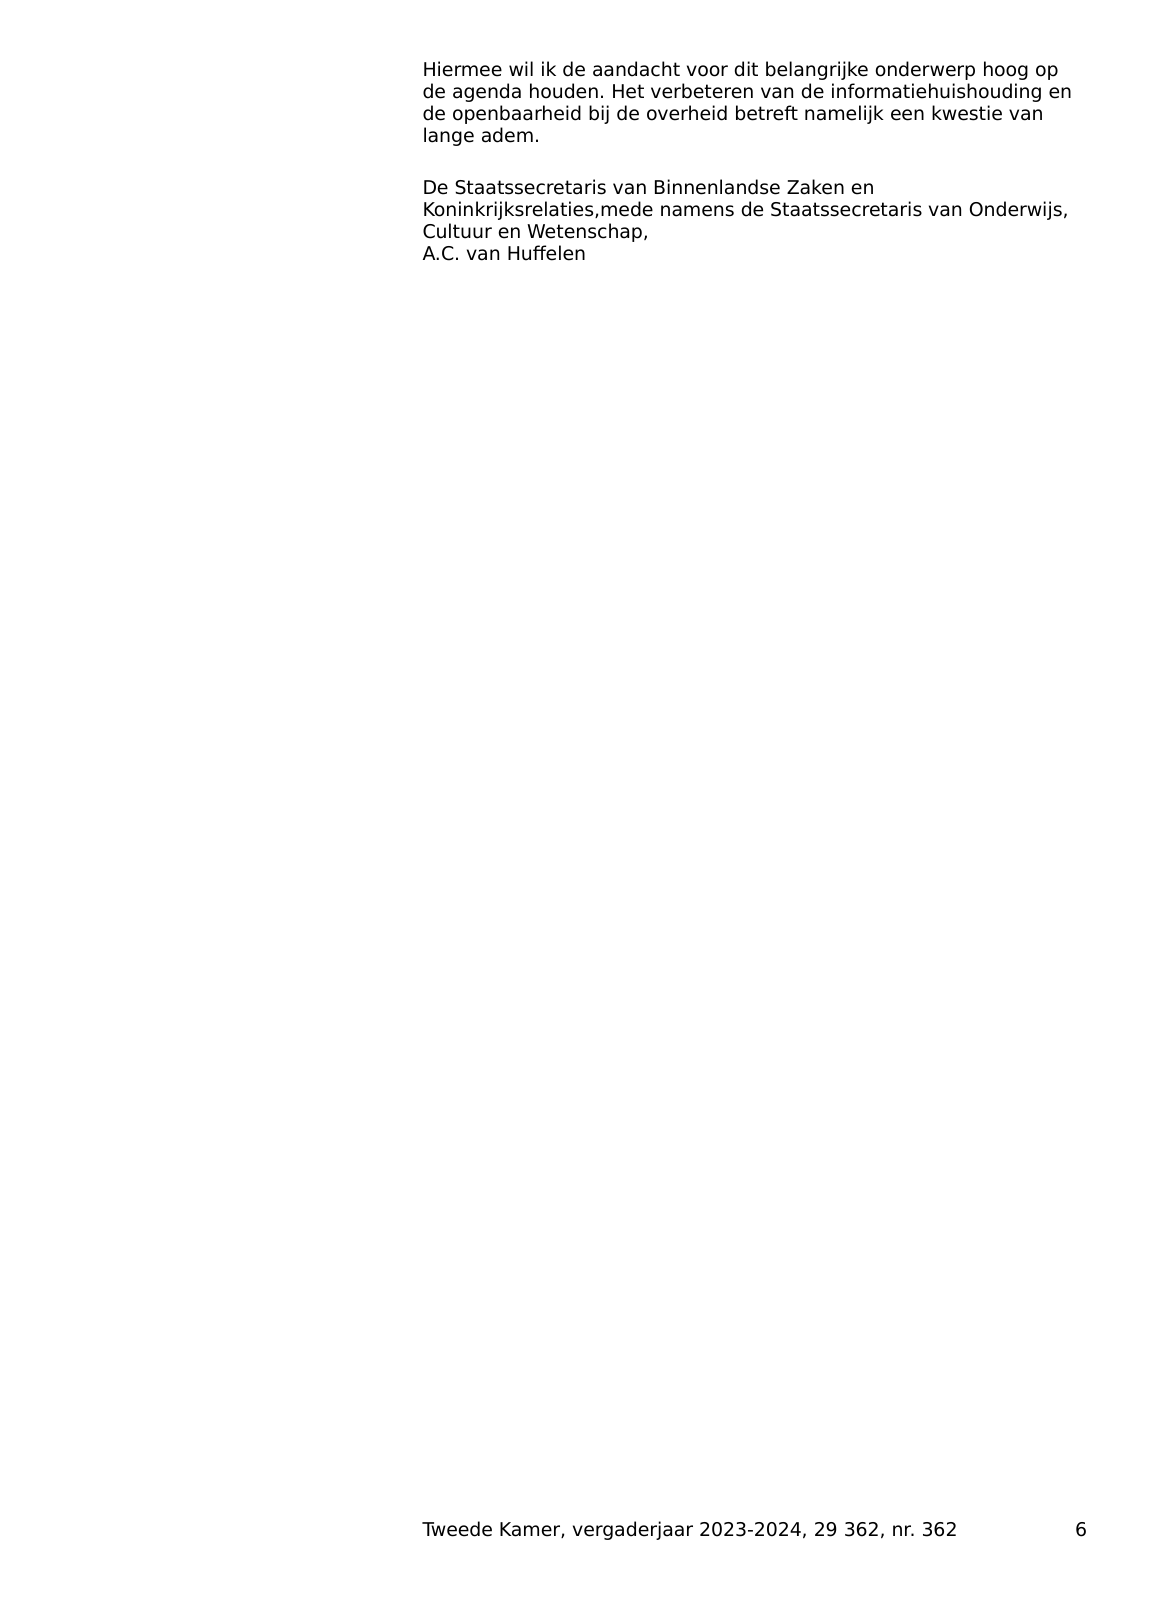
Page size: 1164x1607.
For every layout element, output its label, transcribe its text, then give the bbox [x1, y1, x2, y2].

text De Staatssecretaris van Binnenlandse Zaken en Koninkrijksrelaties,mede namens de Staatssecretaris van Onderwijs, Cultuur en Wetenschap, A.C. van Huffelen [422, 177, 1087, 265]
text Hiermee wil ik de aandacht voor dit belangrijke onderwerp hoog op de agenda houden. Het verbeteren van de informatiehuishouding en de openbaarheid bij de overheid betreft namelijk een kwestie van lange adem. [422, 59, 1087, 147]
